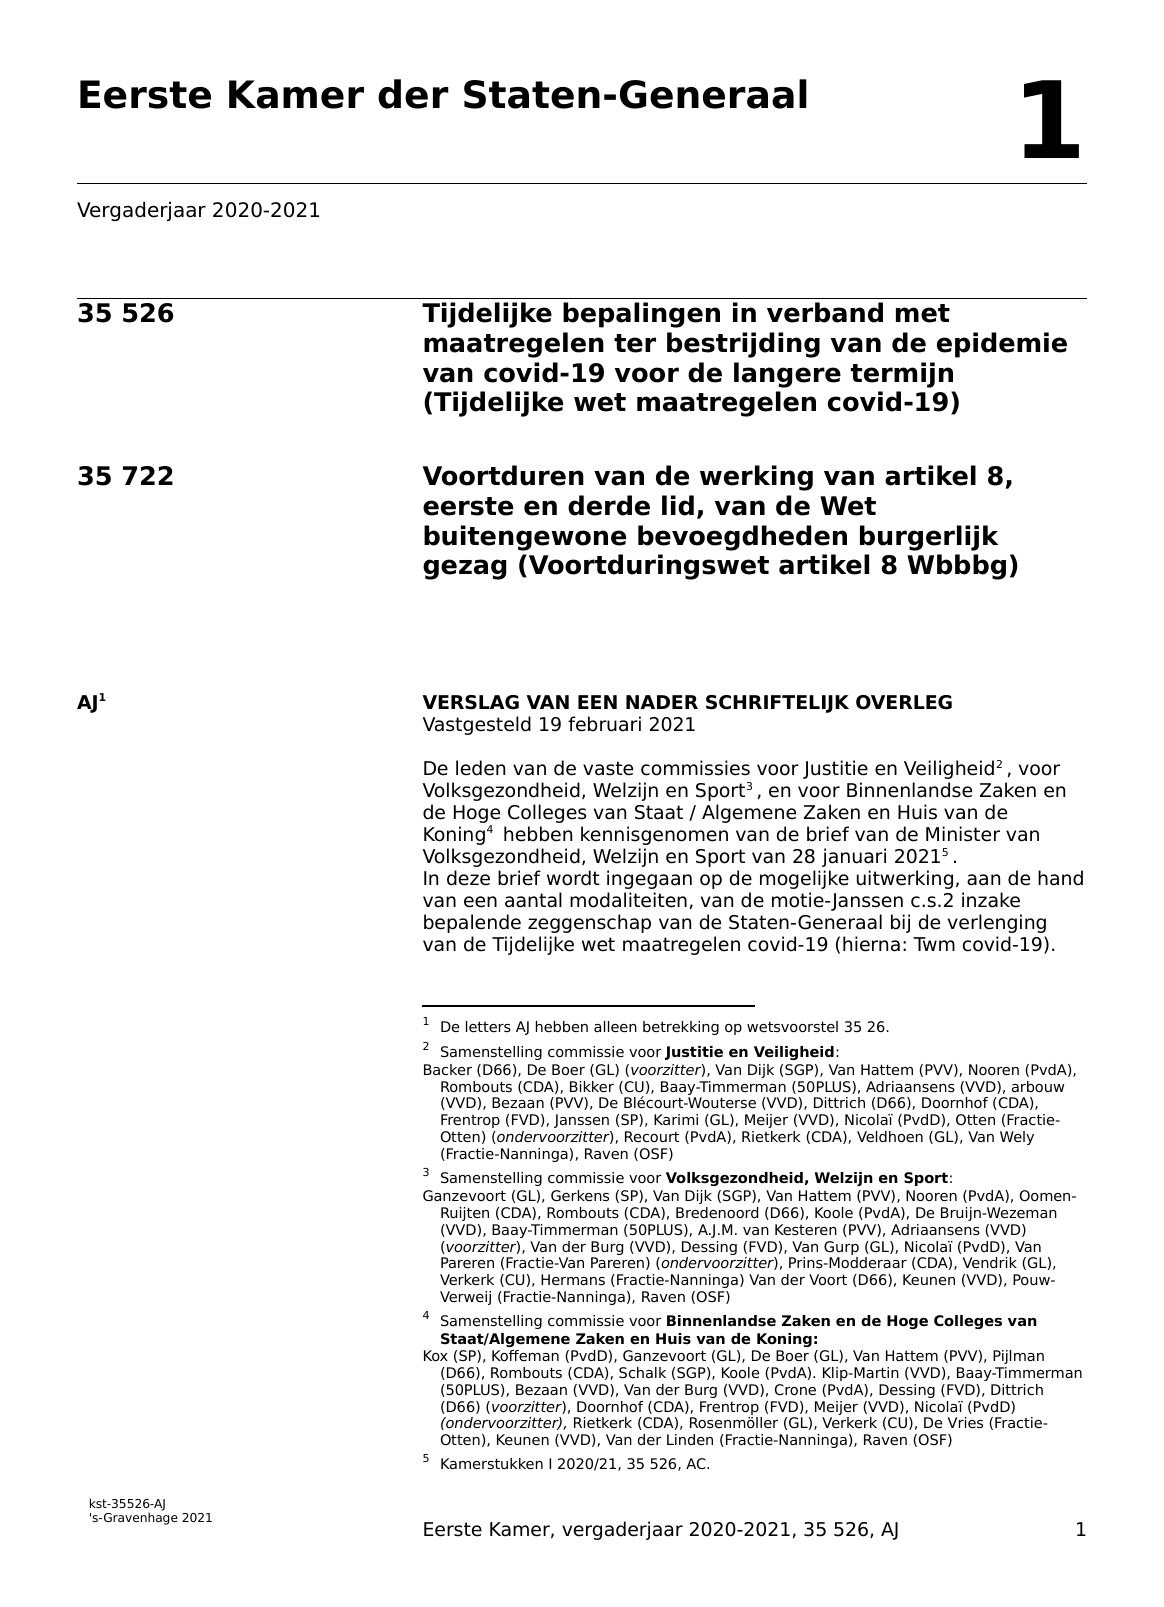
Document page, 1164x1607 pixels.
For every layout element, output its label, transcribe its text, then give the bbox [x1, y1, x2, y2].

text kst-35526-AJ [88, 1497, 323, 1511]
text De letters AJ hebben alleen betrekking op wetsvoorstel 35 26. [422, 1015, 1087, 1037]
text Kox (SP), Koffeman (PvdD), Ganzevoort (GL), De Boer (GL), Van Hattem (PVV), Pijlman (D66), Rombouts (CDA), Schalk (SGP), Koole (PvdA). Klip-Martin (VVD), Baay-Timmerman (50PLUS), Bezaan (VVD), Van der Burg (VVD), Crone (PvdA), Dessing (FVD), Dittrich (D66) (voorzitter), Doornhof (CDA), Frentrop (FVD), Meijer (VVD), Nicolaï (PvdD) (ondervoorzitter), Rietkerk (CDA), Rosenmöller (GL), Verkerk (CU), De Vries (Fractie-Otten), Keunen (VVD), Van der Linden (Fractie-Nanninga), Raven (OSF) [422, 1348, 1087, 1449]
subtitle AJ VERSLAG VAN EEN NADER SCHRIFTELIJK OVERLEG [77, 692, 1087, 714]
text Ganzevoort (GL), Gerkens (SP), Van Dijk (SGP), Van Hattem (PVV), Nooren (PvdA), Oomen-Ruijten (CDA), Rombouts (CDA), Bredenoord (D66), Koole (PvdA), De Bruijn-Wezeman (VVD), Baay-Timmerman (50PLUS), A.J.M. van Kesteren (PVV), Adriaansens (VVD) (voorzitter), Van der Burg (VVD), Dessing (FVD), Van Gurp (GL), Nicolaï (PvdD), Van Pareren (Fractie-Van Pareren) (ondervoorzitter), Prins-Modderaar (CDA), Vendrik (GL), Verkerk (CU), Hermans (Fractie-Nanninga) Van der Voort (D66), Keunen (VVD), Pouw-Verweij (Fractie-Nanninga), Raven (OSF) [422, 1188, 1087, 1306]
text De leden van de vaste commissies voor Justitie en Veiligheid, voor Volksgezondheid, Welzijn en Sport, en voor Binnenlandse Zaken en de Hoge Colleges van Staat / Algemene Zaken en Huis van de Koning hebben kennisgenomen van de brief van de Minister van Volksgezondheid, Welzijn en Sport van 28 januari 2021. [422, 758, 1087, 868]
text Samenstelling commissie voor Volksgezondheid, Welzijn en Sport: [422, 1166, 1087, 1188]
text Backer (D66), De Boer (GL) (voorzitter), Van Dijk (SGP), Van Hattem (PVV), Nooren (PvdA), Rombouts (CDA), Bikker (CU), Baay-Timmerman (50PLUS), Adriaansens (VVD), arbouw (VVD), Bezaan (PVV), De Blécourt-Wouterse (VVD), Dittrich (D66), Doornhof (CDA), Frentrop (FVD), Janssen (SP), Karimi (GL), Meijer (VVD), Nicolaï (PvdD), Otten (Fractie-Otten) (ondervoorzitter), Recourt (PvdA), Rietkerk (CDA), Veldhoen (GL), Van Wely (Fractie-Nanninga), Raven (OSF) [422, 1062, 1087, 1163]
text 's-Gravenhage 2021 [88, 1511, 323, 1525]
text In deze brief wordt ingegaan op de mogelijke uitwerking, aan de hand van een aantal modaliteiten, van de motie-Janssen c.s.2 inzake bepalende zeggenschap van de Staten-Generaal bij de verlenging van de Tijdelijke wet maatregelen covid-19 (hierna: Twm covid-19). [422, 868, 1087, 956]
subtitle 35 722 Voortduren van de werking van artikel 8, eerste en derde lid, van de Wet buitengewone bevoegdheden burgerlijk gezag (Voortduringswet artikel 8 Wbbbg) [77, 462, 1087, 581]
text Kamerstukken I 2020/21, 35 526, AC. [422, 1452, 1087, 1474]
table_header 1 [886, 59, 1087, 183]
text Vastgesteld 19 februari 2021 [422, 714, 1087, 736]
text Samenstelling commissie voor Binnenlandse Zaken en de Hoge Colleges van Staat/Algemene Zaken en Huis van de Koning: [422, 1309, 1087, 1348]
table_header Eerste Kamer der Staten-Generaal [77, 59, 886, 183]
table_cell Vergaderjaar 2020-2021 [77, 184, 1087, 298]
text Samenstelling commissie voor Justitie en Veiligheid: [422, 1040, 1087, 1062]
subtitle 35 526 Tijdelijke bepalingen in verband met maatregelen ter bestrijding van de epidemie van covid-19 voor de langere termijn (Tijdelijke wet maatregelen covid-19) [77, 299, 1087, 418]
